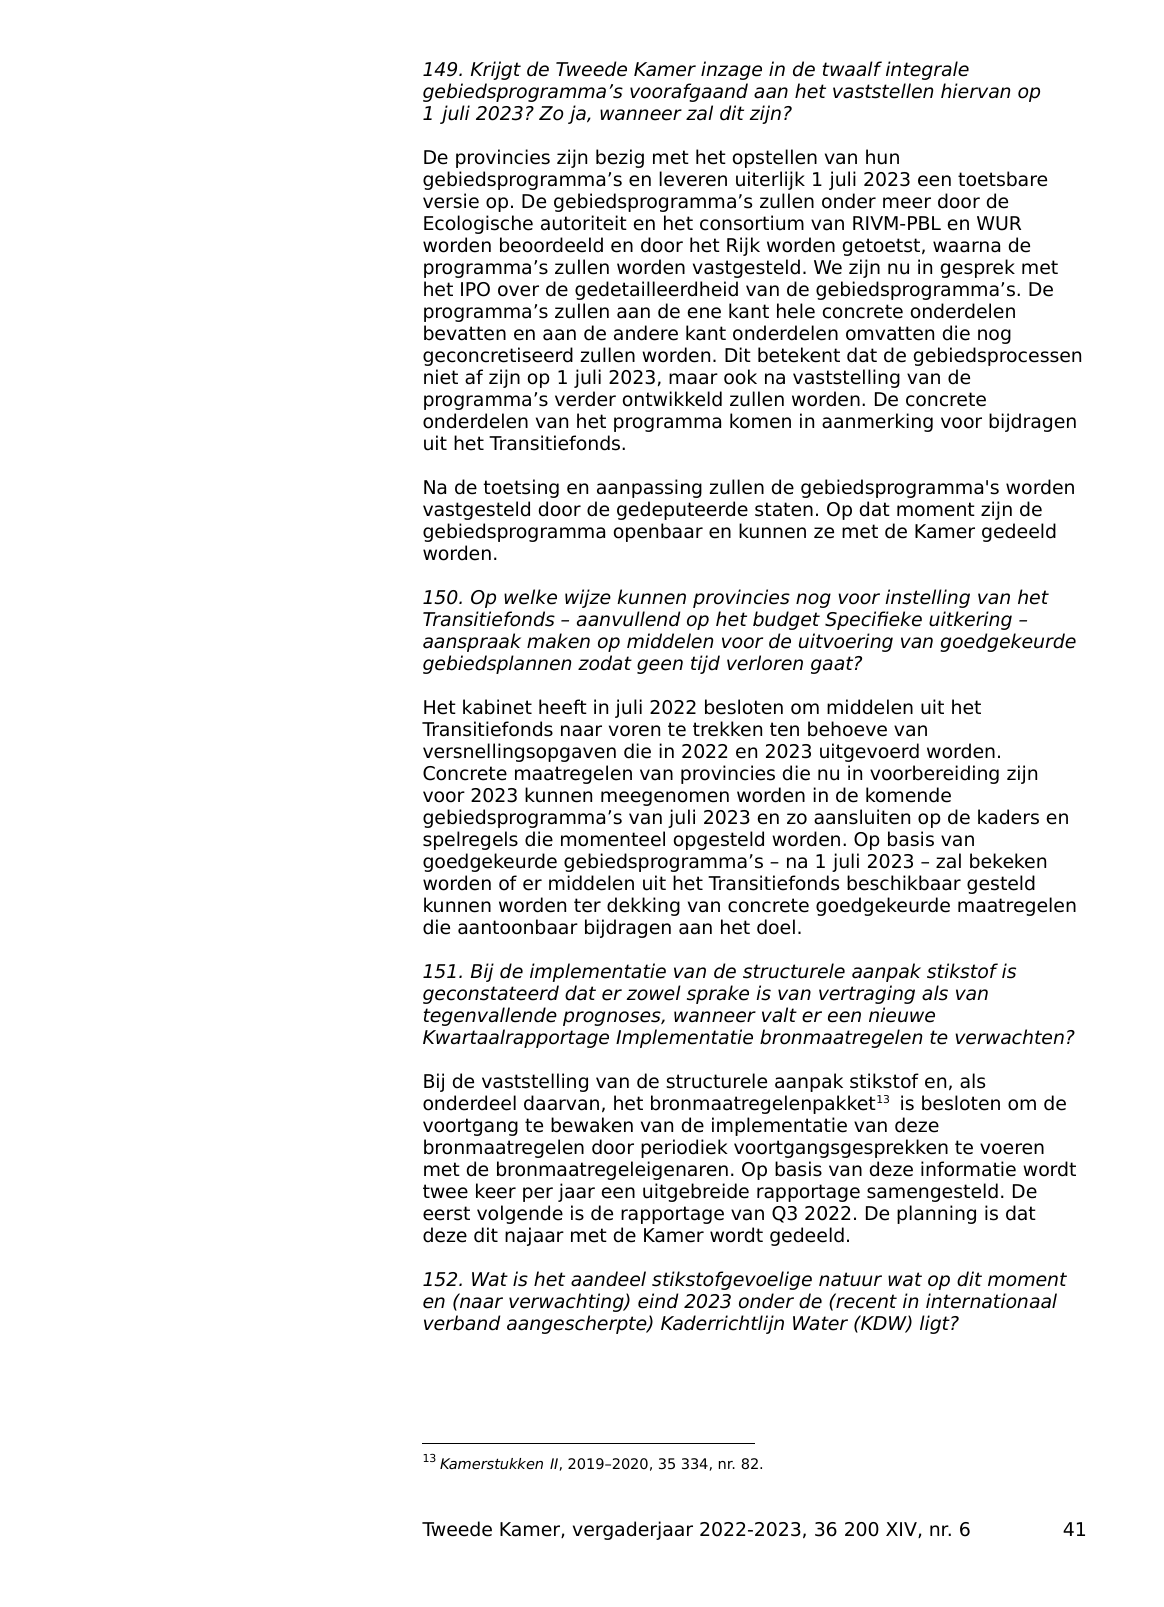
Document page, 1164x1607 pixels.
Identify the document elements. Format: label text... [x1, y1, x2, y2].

text Na de toetsing en aanpassing zullen de gebiedsprogramma's worden vastgesteld door de gedeputeerde staten. Op dat moment zijn de gebiedsprogramma openbaar en kunnen ze met de Kamer gedeeld worden. [422, 477, 1087, 565]
text 151. Bij de implementatie van de structurele aanpak stikstof is geconstateerd dat er zowel sprake is van vertraging als van tegenvallende prognoses, wanneer valt er een nieuwe Kwartaalrapportage Implementatie bronmaatregelen te verwachten? [422, 961, 1087, 1049]
text 149. Krijgt de Tweede Kamer inzage in de twaalf integrale gebiedsprogramma’s voorafgaand aan het vaststellen hiervan op 1 juli 2023? Zo ja, wanneer zal dit zijn? [422, 59, 1087, 125]
text Het kabinet heeft in juli 2022 besloten om middelen uit het Transitiefonds naar voren te trekken ten behoeve van versnellingsopgaven die in 2022 en 2023 uitgevoerd worden. Concrete maatregelen van provincies die nu in voorbereiding zijn voor 2023 kunnen meegenomen worden in de komende gebiedsprogramma’s van juli 2023 en zo aansluiten op de kaders en spelregels die momenteel opgesteld worden. Op basis van goedgekeurde gebiedsprogramma’s – na 1 juli 2023 – zal bekeken worden of er middelen uit het Transitiefonds beschikbaar gesteld kunnen worden ter dekking van concrete goedgekeurde maatregelen die aantoonbaar bijdragen aan het doel. [422, 697, 1087, 939]
text Bij de vaststelling van de structurele aanpak stikstof en, als onderdeel daarvan, het bronmaatregelenpakket is besloten om de voortgang te bewaken van de implementatie van deze bronmaatregelen door periodiek voortgangsgesprekken te voeren met de bronmaatregeleigenaren. Op basis van deze informatie wordt twee keer per jaar een uitgebreide rapportage samengesteld. De eerst volgende is de rapportage van Q3 2022. De planning is dat deze dit najaar met de Kamer wordt gedeeld. [422, 1071, 1087, 1247]
text 150. Op welke wijze kunnen provincies nog voor instelling van het Transitiefonds – aanvullend op het budget Specifieke uitkering – aanspraak maken op middelen voor de uitvoering van goedgekeurde gebiedsplannen zodat geen tijd verloren gaat? [422, 587, 1087, 675]
text Kamerstukken II, 2019–2020, 35 334, nr. 82. [422, 1452, 1087, 1474]
text 152. Wat is het aandeel stikstofgevoelige natuur wat op dit moment en (naar verwachting) eind 2023 onder de (recent in internationaal verband aangescherpte) Kaderrichtlijn Water (KDW) ligt? [422, 1269, 1087, 1335]
text De provincies zijn bezig met het opstellen van hun gebiedsprogramma’s en leveren uiterlijk 1 juli 2023 een toetsbare versie op. De gebiedsprogramma’s zullen onder meer door de Ecologische autoriteit en het consortium van RIVM-PBL en WUR worden beoordeeld en door het Rijk worden getoetst, waarna de programma’s zullen worden vastgesteld. We zijn nu in gesprek met het IPO over de gedetailleerdheid van de gebiedsprogramma’s. De programma’s zullen aan de ene kant hele concrete onderdelen bevatten en aan de andere kant onderdelen omvatten die nog geconcretiseerd zullen worden. Dit betekent dat de gebiedsprocessen niet af zijn op 1 juli 2023, maar ook na vaststelling van de programma’s verder ontwikkeld zullen worden. De concrete onderdelen van het programma komen in aanmerking voor bijdragen uit het Transitiefonds. [422, 147, 1087, 455]
